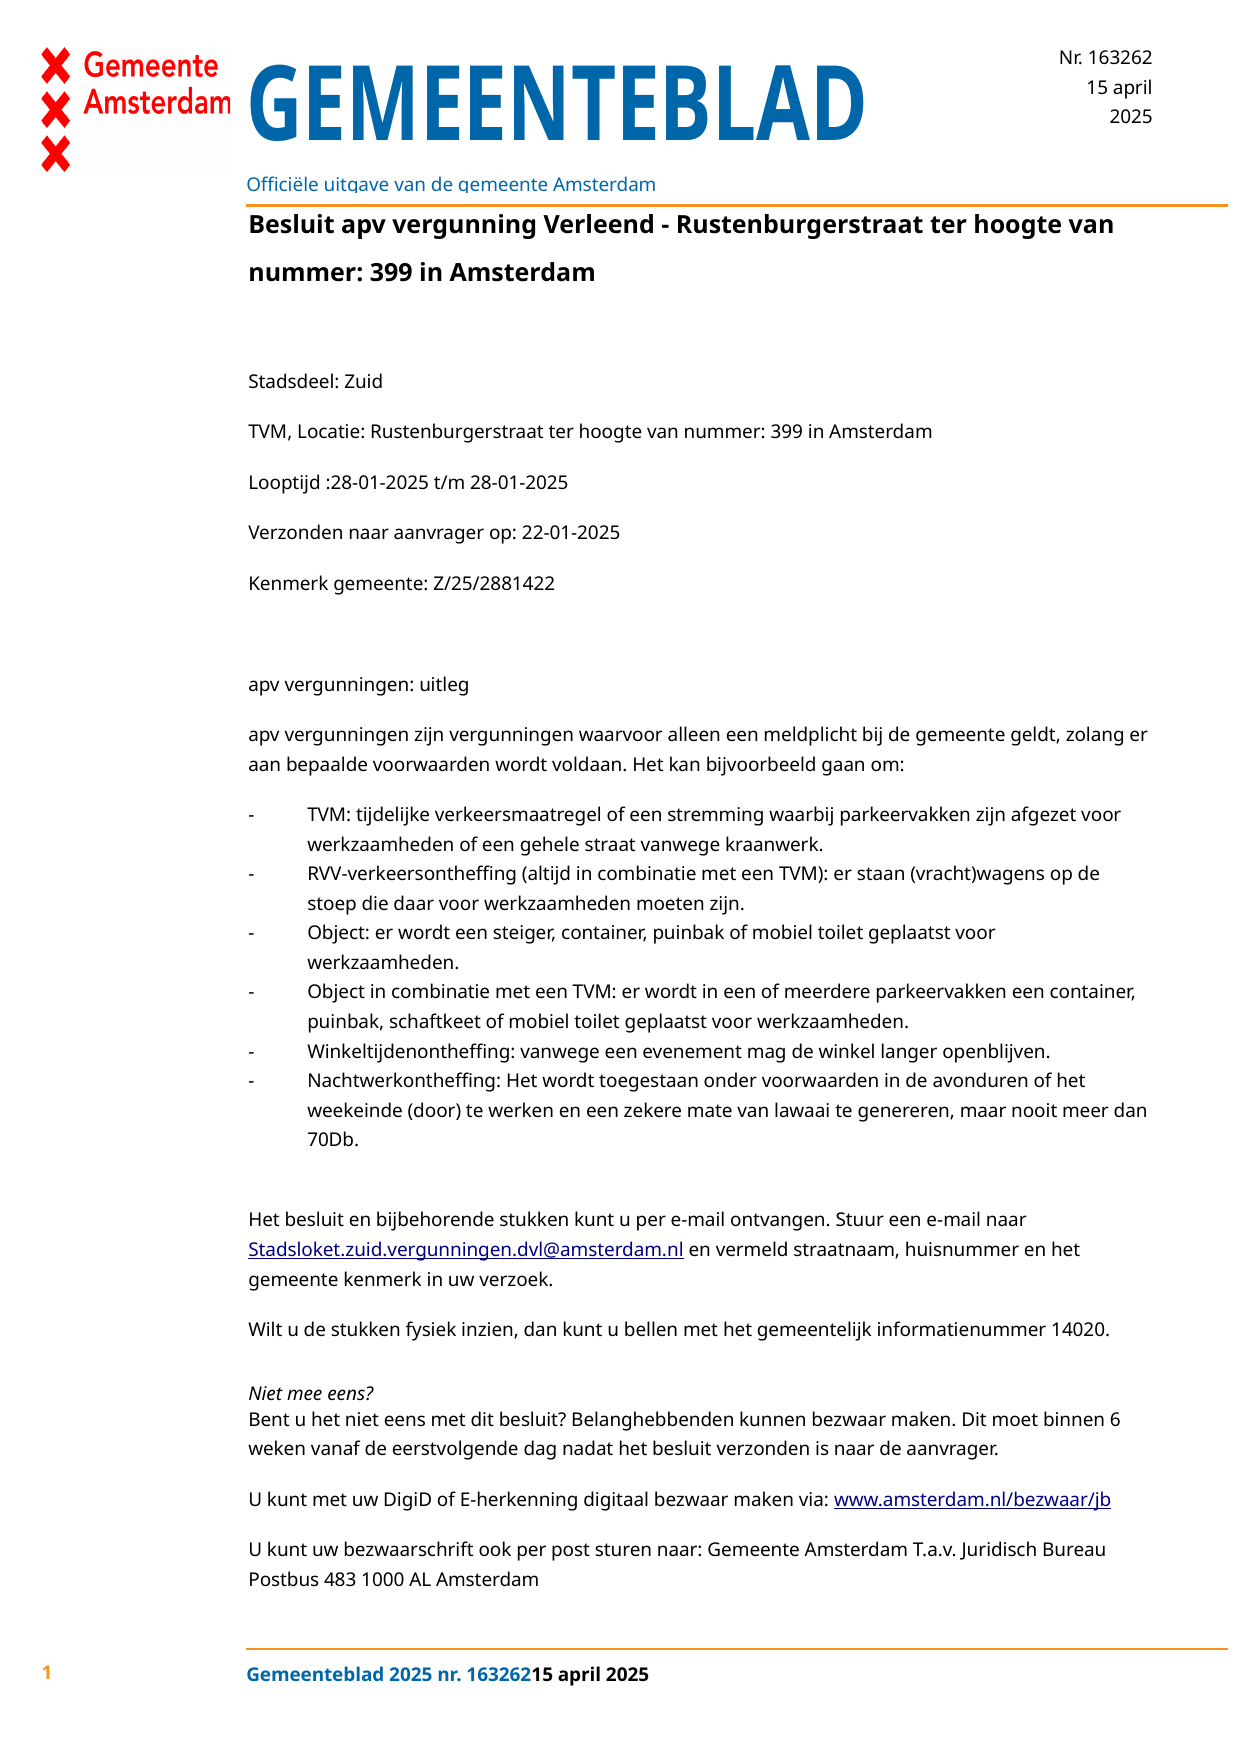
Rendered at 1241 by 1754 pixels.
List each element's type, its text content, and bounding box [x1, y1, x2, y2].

picture [41, 47, 231, 172]
text Het besluit en bijbehorende stukken kunt u per e-mail ontvangen. Stuur een e-mail naar Stadsloket.zuid.vergunningen.dvl@amsterdam.nl en vermeld straatnaam, huisnummer en het gemeente kenmerk in uw verzoek. [248, 1207, 1152, 1292]
text U kunt uw bezwaarschrift ook per post sturen naar: Gemeente Amsterdam T.a.v. Juridisch Bureau Postbus 483 1000 AL Amsterdam [248, 1536, 1152, 1592]
list TVM: tijdelijke verkeersmaatregel of een stremming waarbij parkeervakken zijn afgezet voor werkzaamheden of een gehele straat vanwege kraanwerk. [248, 801, 1152, 857]
list Nachtwerkontheffing: Het wordt toegestaan onder voorwaarden in de avonduren of het weekeinde (door) te werken en een zekere mate van lawaai te genereren, maar nooit meer dan 70Db. [248, 1067, 1152, 1152]
text apv vergunningen: uitleg [248, 671, 1152, 697]
text Wilt u de stukken fysiek inzien, dan kunt u bellen met het gemeentelijk informatienummer 14020. [248, 1316, 1152, 1342]
text Niet mee eens? [248, 1380, 1152, 1406]
text U kunt met uw DigiD of E-herkenning digitaal bezwaar maken via: www.amsterdam.nl/bezwaar/jb [248, 1486, 1152, 1512]
text Verzonden naar aanvrager op: 22-01-2025 [248, 519, 1152, 545]
list RVV-verkeersontheffing (altijd in combinatie met een TVM): er staan (vracht)wagens op de stoep die daar voor werkzaamheden moeten zijn. [248, 860, 1152, 916]
text Bent u het niet eens met dit besluit? Belanghebbenden kunnen bezwaar maken. Dit moet binnen 6 weken vanaf de eerstvolgende dag nadat het besluit verzonden is naar de aanvrager. [248, 1406, 1152, 1461]
text Besluit apv vergunning Verleend - Rustenburgerstraat ter hoogte van nummer: 399 in Amsterdam [248, 207, 1152, 288]
text Kenmerk gemeente: Z/25/2881422 [248, 570, 1152, 596]
list Object: er wordt een steiger, container, puinbak of mobiel toilet geplaatst voor werkzaamheden. [248, 919, 1152, 975]
text Stadsdeel: Zuid [248, 368, 1152, 394]
list Object in combinatie met een TVM: er wordt in een of meerdere parkeervakken een container, puinbak, schaftkeet of mobiel toilet geplaatst voor werkzaamheden. [248, 979, 1152, 1034]
text Looptijd :28-01-2025 t/m 28-01-2025 [248, 469, 1152, 495]
text apv vergunningen zijn vergunningen waarvoor alleen een meldplicht bij de gemeente geldt, zolang er aan bepaalde voorwaarden wordt voldaan. Het kan bijvoorbeeld gaan om: [248, 721, 1152, 777]
list Winkeltijdenontheffing: vanwege een evenement mag de winkel langer openblijven. [248, 1038, 1152, 1064]
text TVM, Locatie: Rustenburgerstraat ter hoogte van nummer: 399 in Amsterdam [248, 419, 1152, 444]
